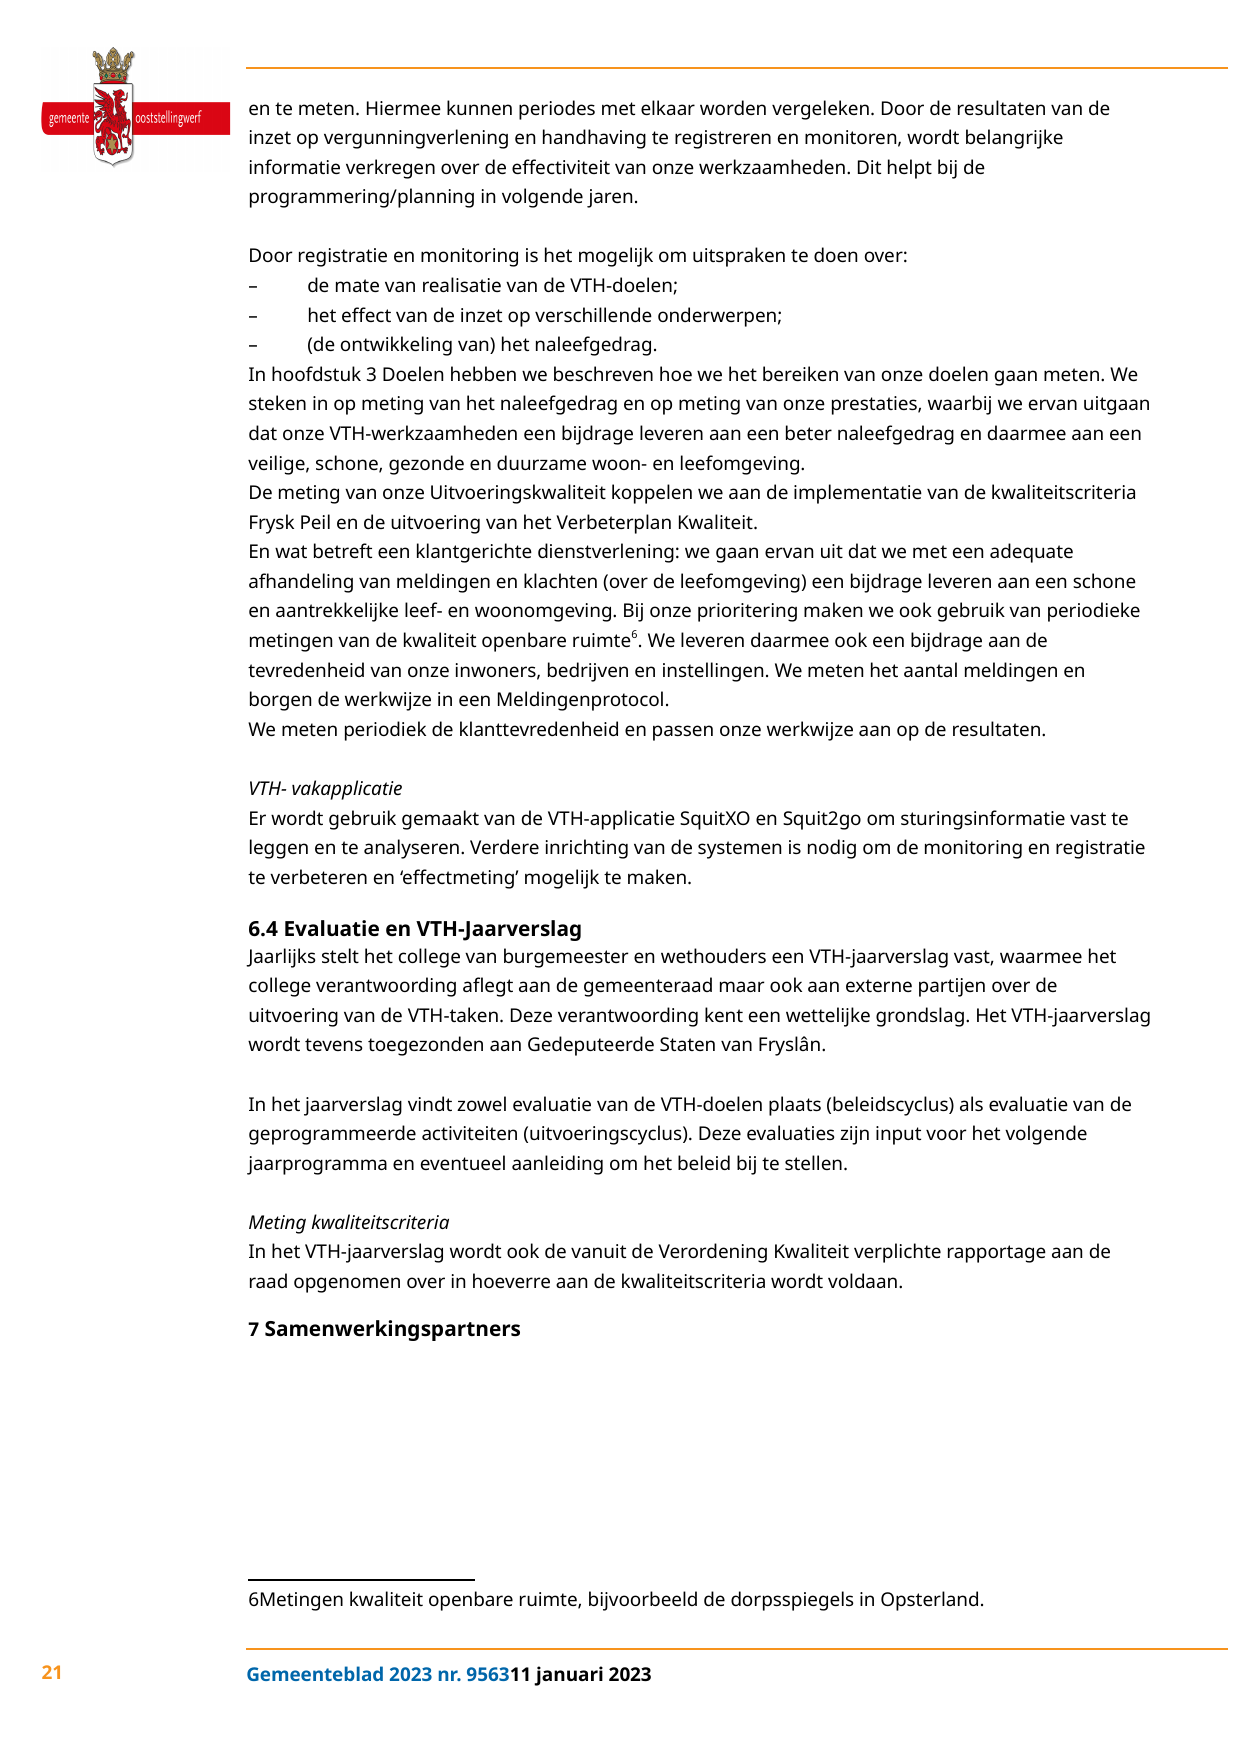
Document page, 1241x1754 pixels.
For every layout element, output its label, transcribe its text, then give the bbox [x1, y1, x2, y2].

text En wat betreft een klantgerichte dienstverlening: we gaan ervan uit dat we met een adequate afhandeling van meldingen en klachten (over de leefomgeving) een bijdrage leveren aan een schone en aantrekkelijke leef- en woonomgeving. Bij onze prioritering maken we ook gebruik van periodieke metingen van de kwaliteit openbare ruimte. We leveren daarmee ook een bijdrage aan de tevredenheid van onze inwoners, bedrijven en instellingen. We meten het aantal meldingen en borgen de werkwijze in een Meldingenprotocol. [248, 538, 1152, 712]
text Jaarlijks stelt het college van burgemeester en wethouders een VTH-jaarverslag vast, waarmee het college verantwoording aflegt aan de gemeenteraad maar ook aan externe partijen over de uitvoering van de VTH-taken. Deze verantwoording kent een wettelijke grondslag. Het VTH-jaarverslag wordt tevens toegezonden aan Gedeputeerde Staten van Fryslân. [248, 943, 1152, 1057]
list (de ontwikkeling van) het naleefgedrag. [248, 331, 1152, 357]
text 7 Samenwerkingspartners [248, 1314, 1152, 1342]
text 6.4 Evaluatie en VTH-Jaarverslag [248, 914, 1152, 943]
list de mate van realisatie van de VTH-doelen; [248, 272, 1152, 298]
text De meting van onze Uitvoeringskwaliteit koppelen we aan de implementatie van de kwaliteitscriteria Frysk Peil en de uitvoering van het Verbeterplan Kwaliteit. [248, 479, 1152, 535]
picture [41, 47, 231, 172]
text Door registratie en monitoring is het mogelijk om uitspraken te doen over: [248, 243, 1152, 268]
text In het VTH-jaarverslag wordt ook de vanuit de Verordening Kwaliteit verplichte rapportage aan de raad opgenomen over in hoeverre aan de kwaliteitscriteria wordt voldaan. [248, 1239, 1152, 1294]
text Metingen kwaliteit openbare ruimte, bijvoorbeeld de dorpsspiegels in Opsterland. [248, 1586, 1152, 1612]
text In het jaarverslag vindt zowel evaluatie van de VTH-doelen plaats (beleidscyclus) als evaluatie van de geprogrammeerde activiteiten (uitvoeringscyclus). Deze evaluaties zijn input voor het volgende jaarprogramma en eventueel aanleiding om het beleid bij te stellen. [248, 1091, 1152, 1176]
text We meten periodiek de klanttevredenheid en passen onze werkwijze aan op de resultaten. [248, 716, 1152, 742]
list het effect van de inzet op verschillende onderwerpen; [248, 302, 1152, 328]
text Meting kwaliteitscriteria [248, 1209, 1152, 1235]
text Er wordt gebruik gemaakt van de VTH-applicatie SquitXO en Squit2go om sturingsinformatie vast te leggen en te analyseren. Verdere inrichting van de systemen is nodig om de monitoring en registratie te verbeteren en ‘effectmeting’ mogelijk te maken. [248, 805, 1152, 890]
text VTH- vakapplicatie [248, 775, 1152, 801]
text In hoofdstuk 3 Doelen hebben we beschreven hoe we het bereiken van onze doelen gaan meten. We steken in op meting van het naleefgedrag en op meting van onze prestaties, waarbij we ervan uitgaan dat onze VTH-werkzaamheden een bijdrage leveren aan een beter naleefgedrag en daarmee aan een veilige, schone, gezonde en duurzame woon- en leefomgeving. [248, 361, 1152, 476]
text en te meten. Hiermee kunnen periodes met elkaar worden vergeleken. Door de resultaten van de inzet op vergunningverlening en handhaving te registreren en monitoren, wordt belangrijke informatie verkregen over de effectiviteit van onze werkzaamheden. Dit helpt bij de programmering/planning in volgende jaren. [248, 95, 1152, 209]
